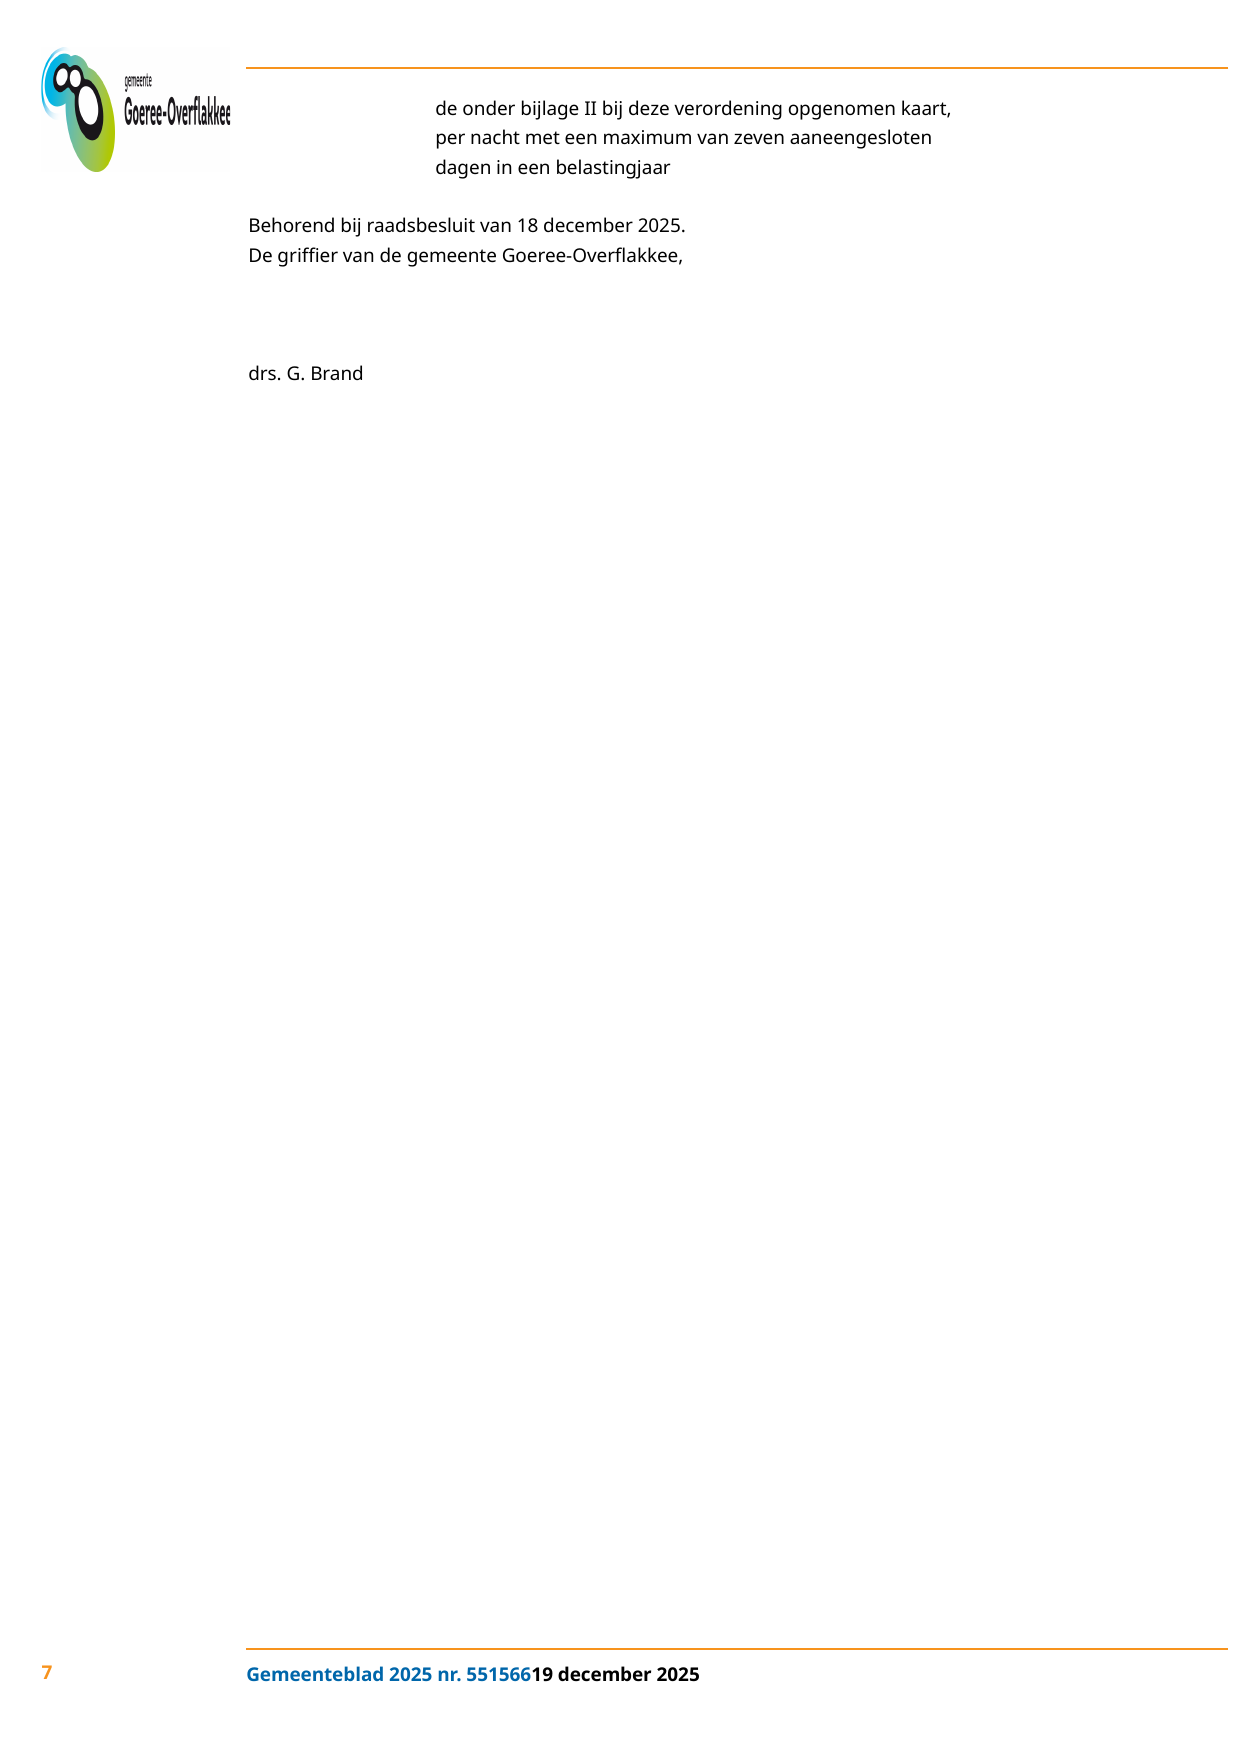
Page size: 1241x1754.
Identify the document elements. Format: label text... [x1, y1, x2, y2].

table_cell [248, 95, 435, 180]
text De griffier van de gemeente Goeree-Overflakkee, [248, 242, 1152, 268]
table_cell [964, 95, 1152, 180]
table_cell de onder bijlage II bij deze verordening opgenomen kaart, per nacht met een maximum van zeven aaneengesloten dagen in een belastingjaar [435, 95, 964, 180]
text drs. G. Brand [248, 360, 1152, 386]
text Behorend bij raadsbesluit van 18 december 2025. [248, 212, 1152, 238]
picture [41, 47, 231, 172]
